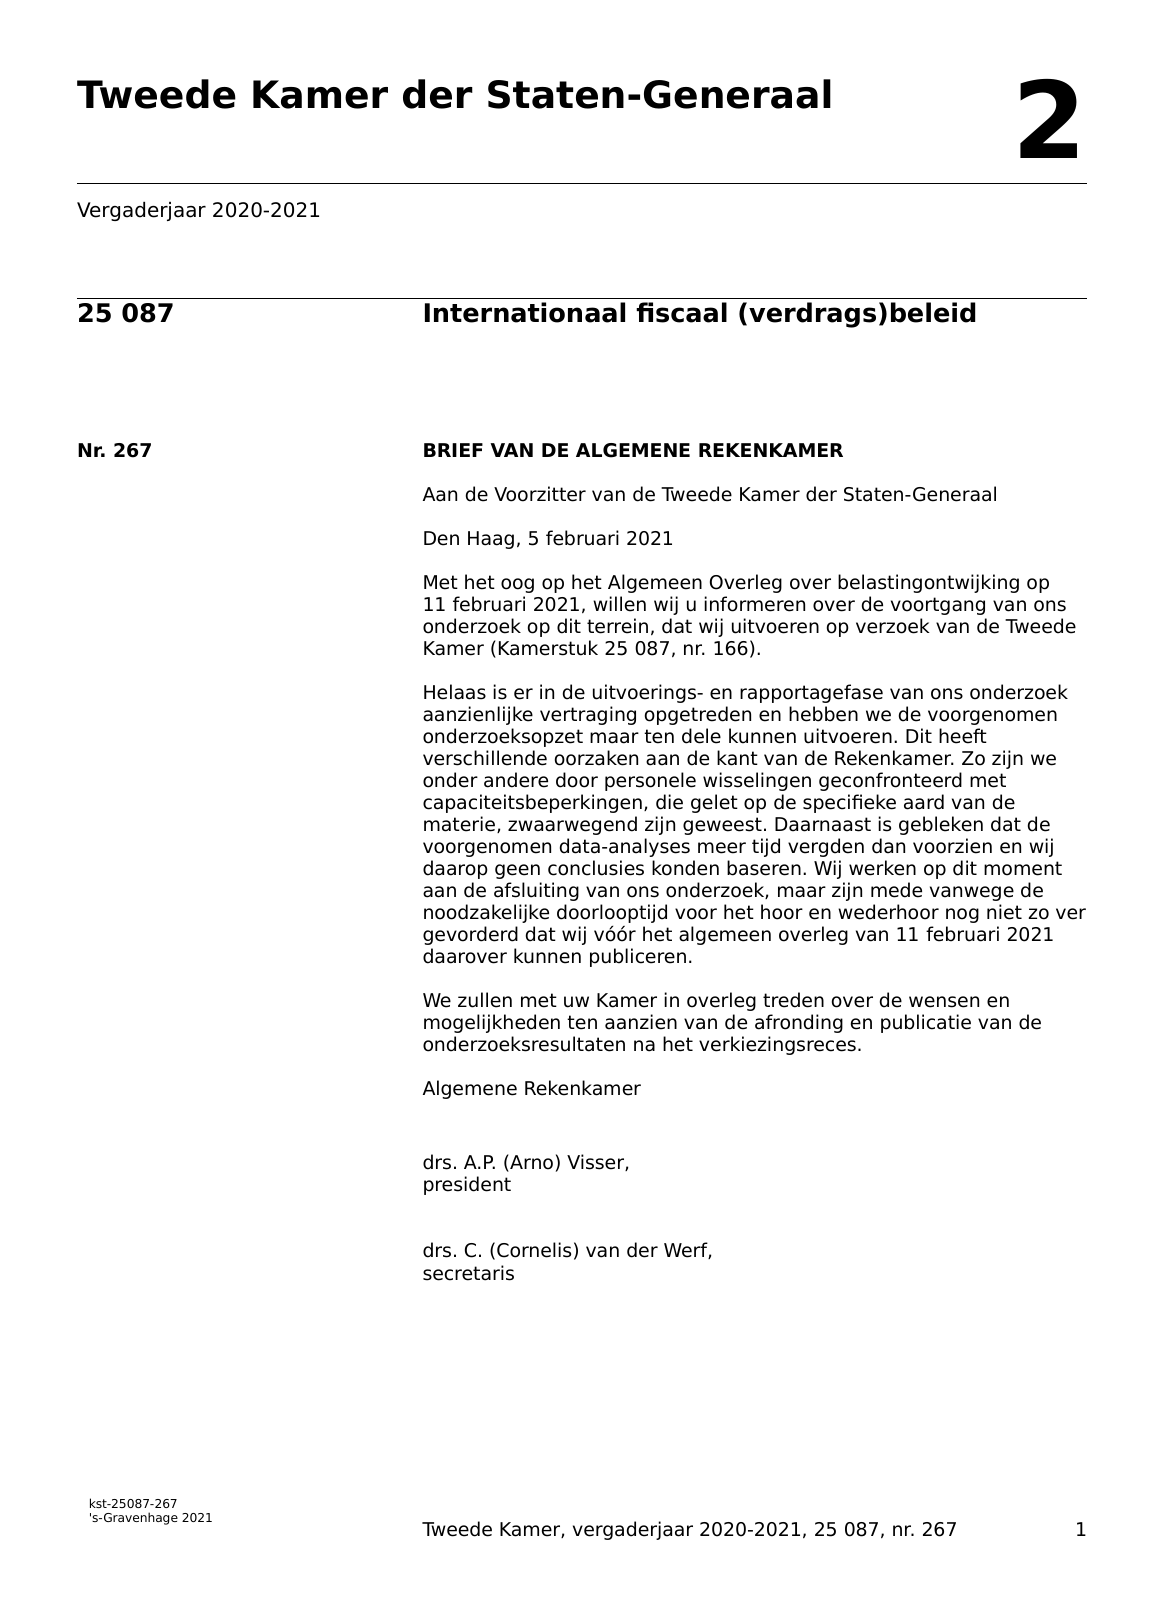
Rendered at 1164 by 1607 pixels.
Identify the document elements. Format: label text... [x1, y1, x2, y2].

table_header 2 [886, 59, 1087, 183]
table_header Tweede Kamer der Staten-Generaal [77, 59, 886, 183]
text Met het oog op het Algemeen Overleg over belastingontwijking op 11 februari 2021, willen wij u informeren over de voortgang van ons onderzoek op dit terrein, dat wij uitvoeren op verzoek van de Tweede Kamer (Kamerstuk 25 087, nr. 166). [422, 572, 1087, 660]
text We zullen met uw Kamer in overleg treden over de wensen en mogelijkheden ten aanzien van de afronding en publicatie van de onderzoeksresultaten na het verkiezingsreces. [422, 990, 1087, 1056]
text 's-Gravenhage 2021 [88, 1511, 323, 1525]
table_cell Vergaderjaar 2020-2021 [77, 184, 1087, 298]
text Algemene Rekenkamer [422, 1078, 1087, 1100]
text drs. C. (Cornelis) van der Werf, secretaris [422, 1218, 1087, 1284]
text kst-25087-267 [88, 1497, 323, 1511]
subtitle 25 087 Internationaal fiscaal (verdrags)beleid [77, 299, 1087, 329]
text Helaas is er in de uitvoerings- en rapportagefase van ons onderzoek aanzienlijke vertraging opgetreden en hebben we de voorgenomen onderzoeksopzet maar ten dele kunnen uitvoeren. Dit heeft verschillende oorzaken aan de kant van de Rekenkamer. Zo zijn we onder andere door personele wisselingen geconfronteerd met capaciteitsbeperkingen, die gelet op de specifieke aard van de materie, zwaarwegend zijn geweest. Daarnaast is gebleken dat de voorgenomen data-analyses meer tijd vergden dan voorzien en wij daarop geen conclusies konden baseren. Wij werken op dit moment aan de afsluiting van ons onderzoek, maar zijn mede vanwege de noodzakelijke doorlooptijd voor het hoor en wederhoor nog niet zo ver gevorderd dat wij vóór het algemeen overleg van 11 februari 2021 daarover kunnen publiceren. [422, 682, 1087, 968]
subtitle Nr. 267 BRIEF VAN DE ALGEMENE REKENKAMER [77, 440, 1087, 462]
text drs. A.P. (Arno) Visser, president [422, 1130, 1087, 1196]
text Aan de Voorzitter van de Tweede Kamer der Staten-Generaal [422, 484, 1087, 506]
text Den Haag, 5 februari 2021 [422, 528, 1087, 550]
